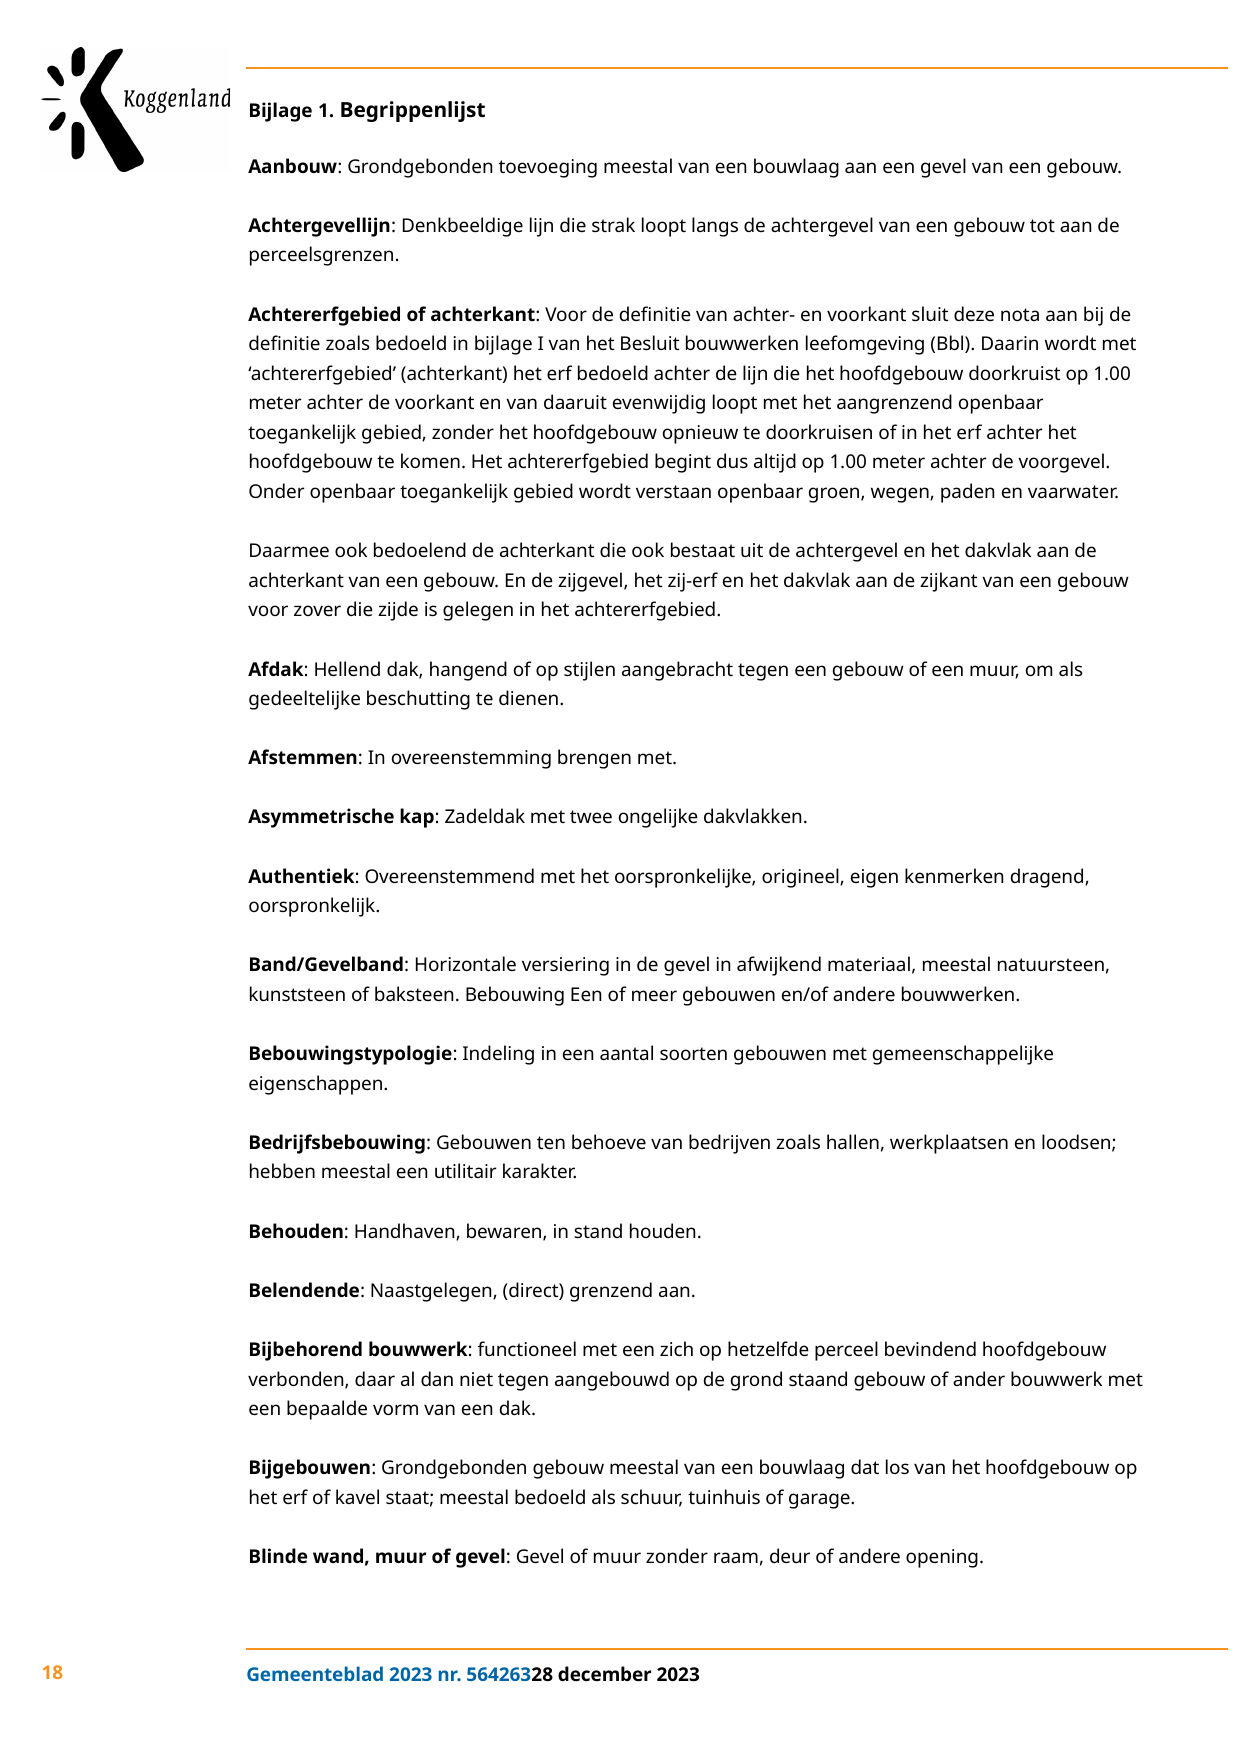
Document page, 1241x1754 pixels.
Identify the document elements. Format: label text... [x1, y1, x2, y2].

text Asymmetrische kap: Zadeldak met twee ongelijke dakvlakken. [248, 804, 1152, 829]
text Bebouwingstypologie: Indeling in een aantal soorten gebouwen met gemeenschappelijke eigenschappen. [248, 1040, 1152, 1096]
text Blinde wand, muur of gevel: Gevel of muur zonder raam, deur of andere opening. [248, 1543, 1152, 1569]
picture [41, 47, 231, 172]
text Bijbehorend bouwwerk: functioneel met een zich op hetzelfde perceel bevindend hoofdgebouw verbonden, daar al dan niet tegen aangebouwd op de grond staand gebouw of ander bouwwerk met een bepaalde vorm van een dak. [248, 1336, 1152, 1421]
text Daarmee ook bedoelend de achterkant die ook bestaat uit de achtergevel en het dakvlak aan de achterkant van een gebouw. En de zijgevel, het zij-erf en het dakvlak aan de zijkant van een gebouw voor zover die zijde is gelegen in het achtererfgebied. [248, 537, 1152, 622]
text Aanbouw: Grondgebonden toevoeging meestal van een bouwlaag aan een gevel van een gebouw. [248, 153, 1152, 179]
text Belendende: Naastgelegen, (direct) grenzend aan. [248, 1277, 1152, 1303]
text Achtererfgebied of achterkant: Voor de definitie van achter- en voorkant sluit deze nota aan bij de definitie zoals bedoeld in bijlage I van het Besluit bouwwerken leefomgeving (Bbl). Daarin wordt met ‘achtererfgebied’ (achterkant) het erf bedoeld achter de lijn die het hoofdgebouw doorkruist op 1.00 meter achter de voorkant en van daaruit evenwijdig loopt met het aangrenzend openbaar toegankelijk gebied, zonder het hoofdgebouw opnieuw te doorkruisen of in het erf achter het hoofdgebouw te komen. Het achtererfgebied begint dus altijd op 1.00 meter achter de voorgevel. Onder openbaar toegankelijk gebied wordt verstaan openbaar groen, wegen, paden en vaarwater. [248, 301, 1152, 504]
text Bijgebouwen: Grondgebonden gebouw meestal van een bouwlaag dat los van het hoofdgebouw op het erf of kavel staat; meestal bedoeld als schuur, tuinhuis of garage. [248, 1454, 1152, 1510]
text Bijlage 1. Begrippenlijst [248, 95, 1152, 123]
text Authentiek: Overeenstemmend met het oorspronkelijke, origineel, eigen kenmerken dragend, oorspronkelijk. [248, 863, 1152, 918]
text Afdak: Hellend dak, hangend of op stijlen aangebracht tegen een gebouw of een muur, om als gedeeltelijke beschutting te dienen. [248, 656, 1152, 711]
text Afstemmen: In overeenstemming brengen met. [248, 744, 1152, 770]
text Band/Gevelband: Horizontale versiering in de gevel in afwijkend materiaal, meestal natuursteen, kunststeen of baksteen. Bebouwing Een of meer gebouwen en/of andere bouwwerken. [248, 952, 1152, 1007]
text Achtergevellijn: Denkbeeldige lijn die strak loopt langs de achtergevel van een gebouw tot aan de perceelsgrenzen. [248, 212, 1152, 267]
text Behouden: Handhaven, bewaren, in stand houden. [248, 1218, 1152, 1244]
text Bedrijfsbebouwing: Gebouwen ten behoeve van bedrijven zoals hallen, werkplaatsen en loodsen; hebben meestal een utilitair karakter. [248, 1129, 1152, 1184]
